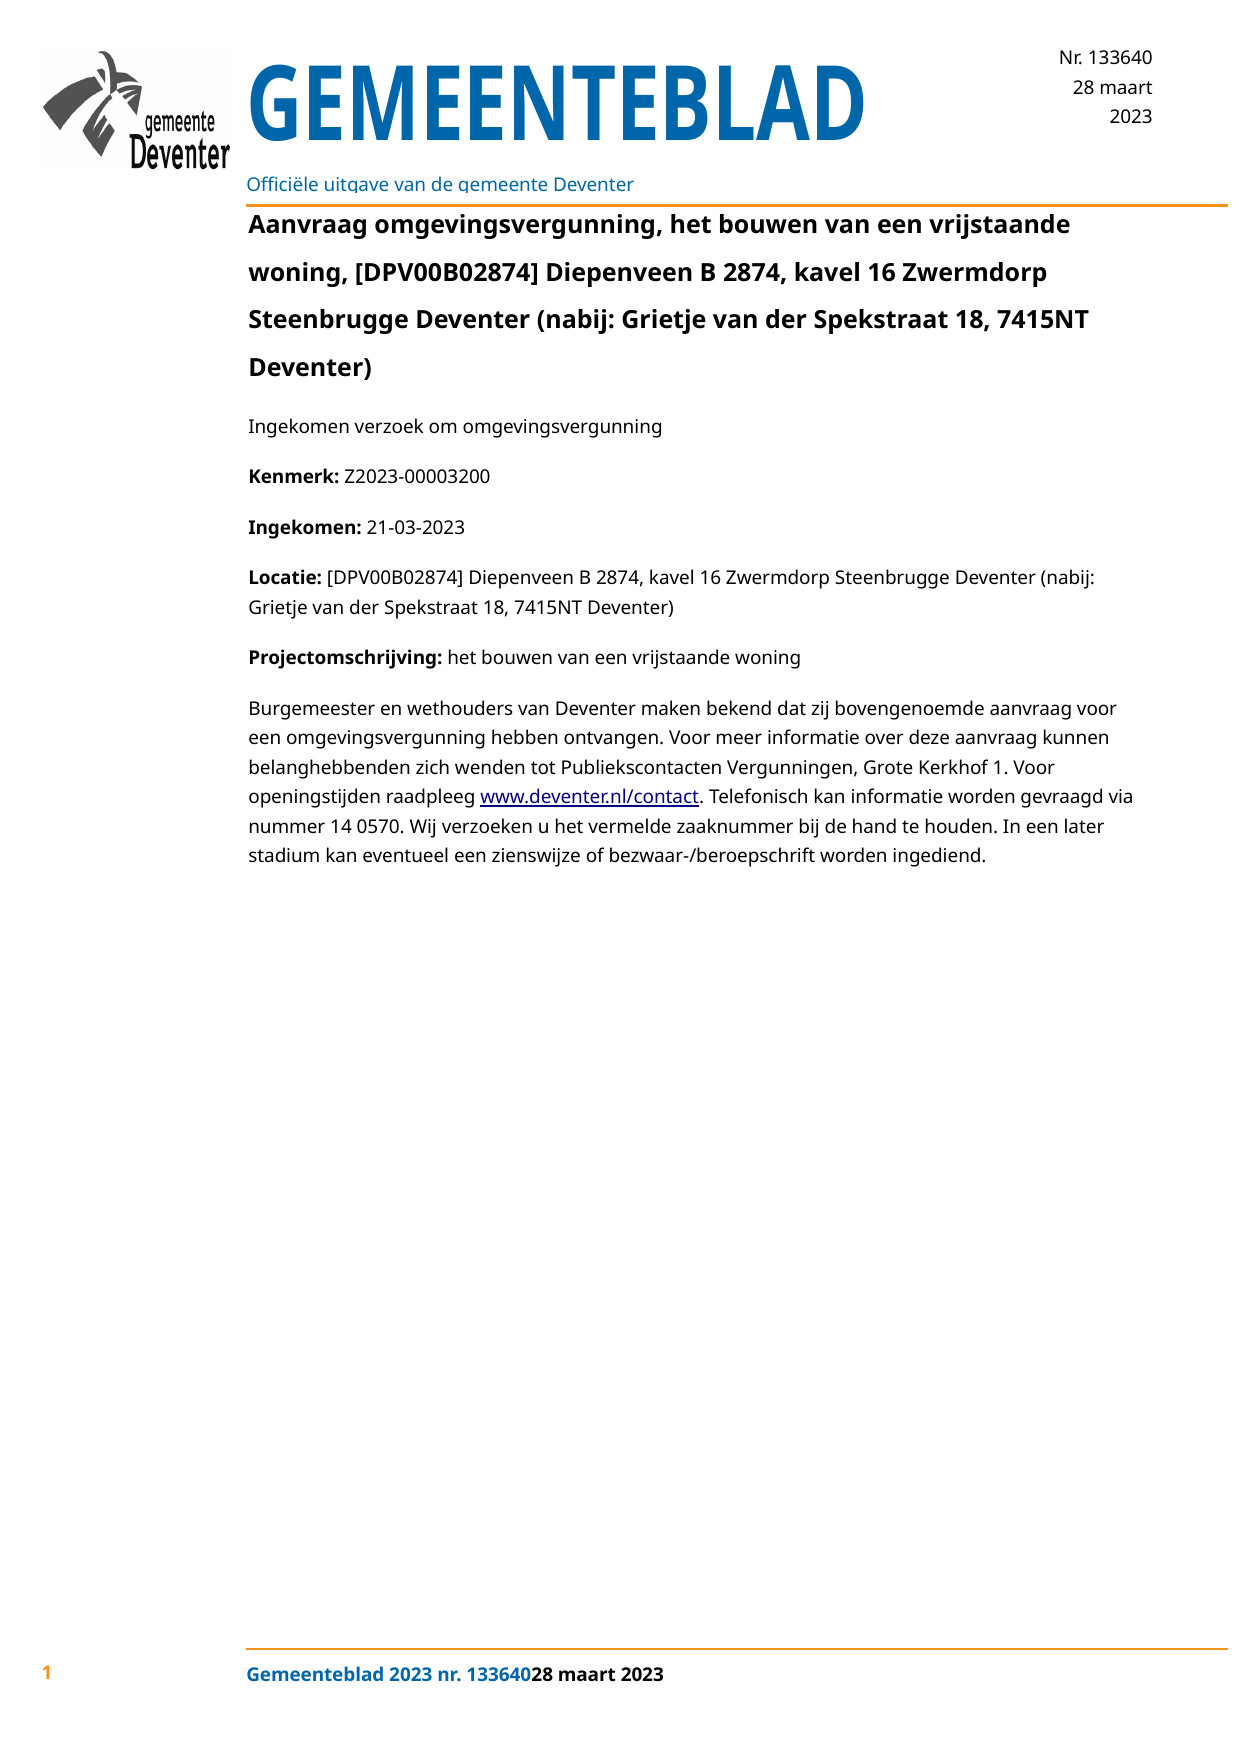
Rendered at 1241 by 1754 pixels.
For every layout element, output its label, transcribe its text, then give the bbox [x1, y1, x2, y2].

picture [41, 47, 231, 172]
text Ingekomen verzoek om omgevingsvergunning [248, 413, 1152, 439]
text Ingekomen: 21-03-2023 [248, 514, 1152, 540]
text Projectomschrijving: het bouwen van een vrijstaande woning [248, 644, 1152, 670]
text Burgemeester en wethouders van Deventer maken bekend dat zij bovengenoemde aanvraag voor een omgevingsvergunning hebben ontvangen. Voor meer informatie over deze aanvraag kunnen belanghebbenden zich wenden tot Publiekscontacten Vergunningen, Grote Kerkhof 1. Voor openingstijden raadpleeg www.deventer.nl/contact. Telefonisch kan informatie worden gevraagd via nummer 14 0570. Wij verzoeken u het vermelde zaaknummer bij de hand te houden. In een later stadium kan eventueel een zienswijze of bezwaar-/beroepschrift worden ingediend. [248, 695, 1152, 868]
text Locatie: [DPV00B02874] Diepenveen B 2874, kavel 16 Zwermdorp Steenbrugge Deventer (nabij: Grietje van der Spekstraat 18, 7415NT Deventer) [248, 564, 1152, 620]
text Aanvraag omgevingsvergunning, het bouwen van een vrijstaande woning, [DPV00B02874] Diepenveen B 2874, kavel 16 Zwermdorp Steenbrugge Deventer (nabij: Grietje van der Spekstraat 18, 7415NT Deventer) [248, 207, 1152, 384]
text Kenmerk: Z2023-00003200 [248, 463, 1152, 489]
